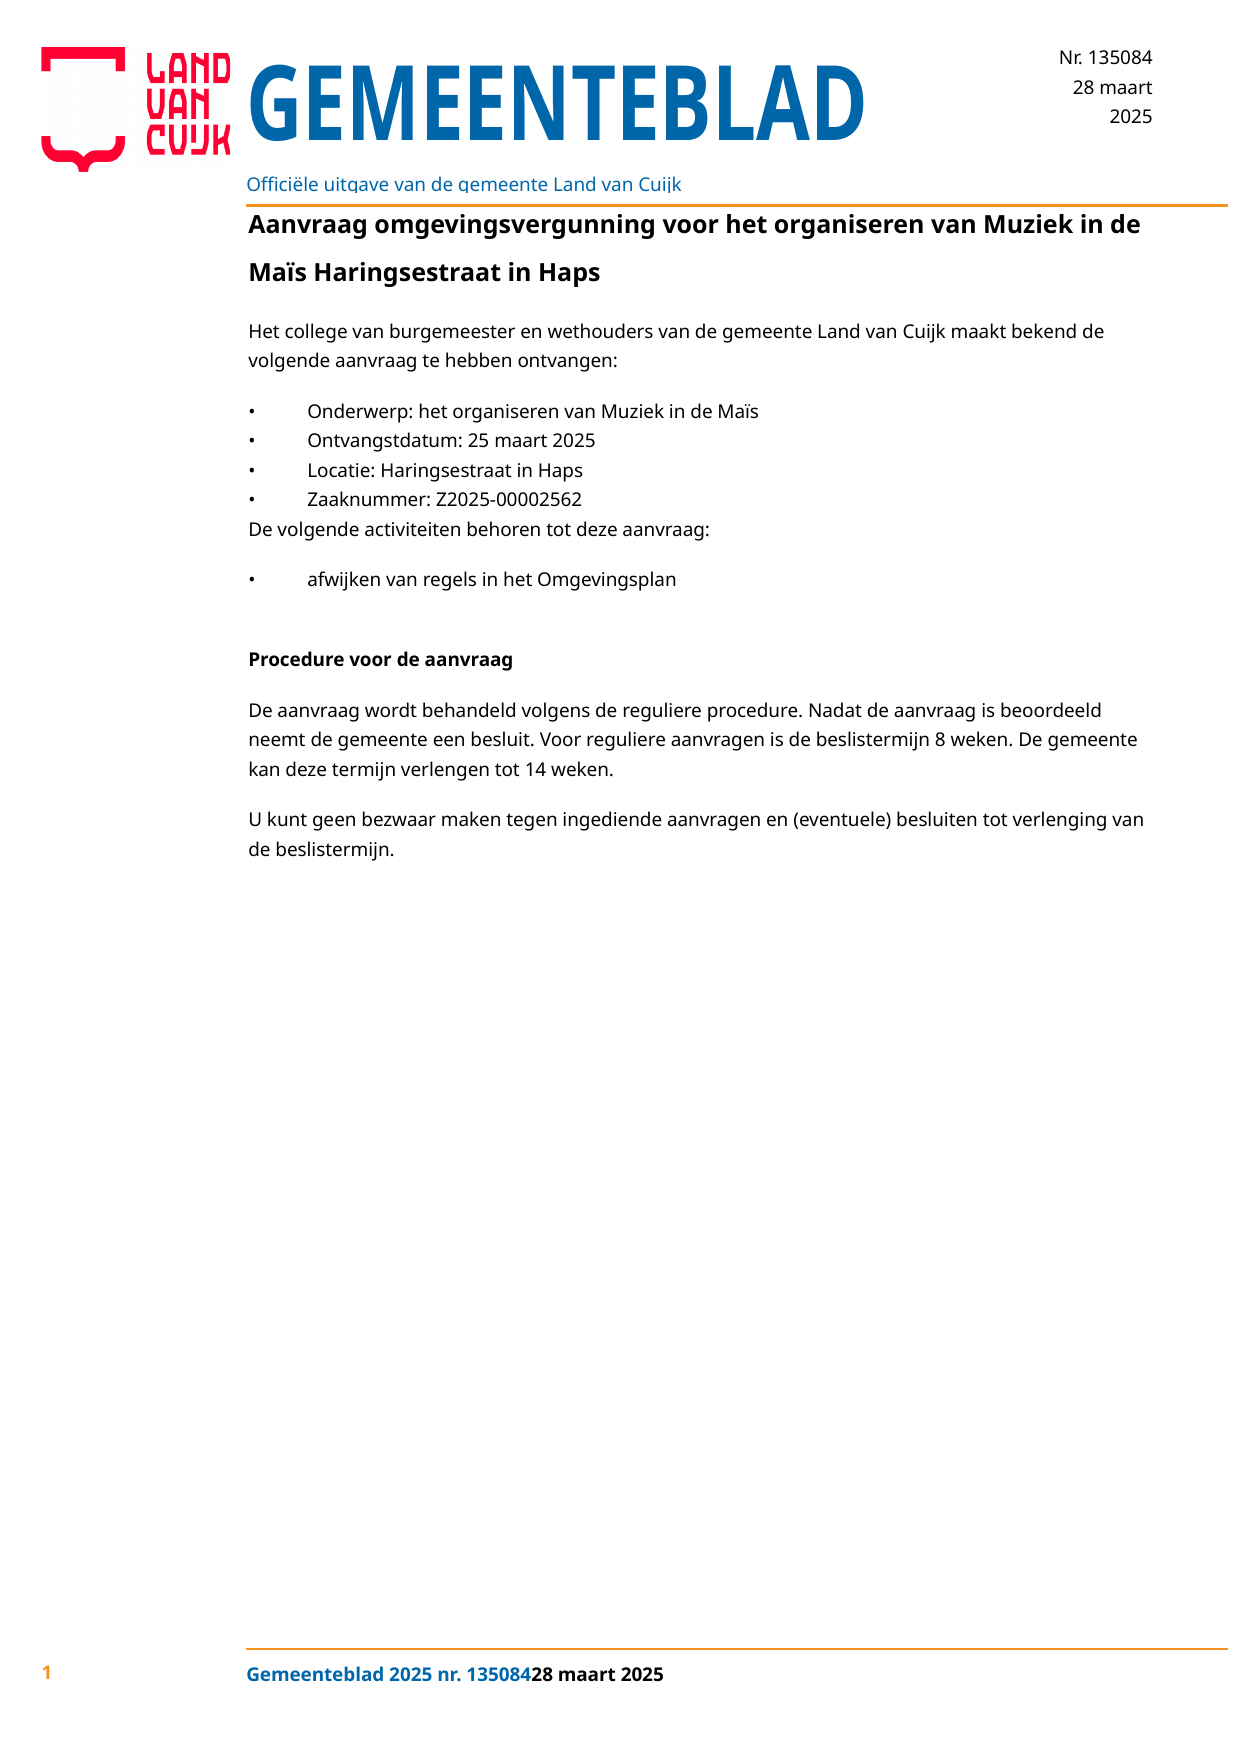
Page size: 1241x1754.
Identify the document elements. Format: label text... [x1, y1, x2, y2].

list Zaaknummer: Z2025-00002562 [248, 487, 1152, 512]
list Onderwerp: het organiseren van Muziek in de Maïs [248, 398, 1152, 424]
text De aanvraag wordt behandeld volgens de reguliere procedure. Nadat de aanvraag is beoordeeld neemt de gemeente een besluit. Voor reguliere aanvragen is de beslistermijn 8 weken. De gemeente kan deze termijn verlengen tot 14 weken. [248, 697, 1152, 782]
text U kunt geen bezwaar maken tegen ingediende aanvragen en (eventuele) besluiten tot verlenging van de beslistermijn. [248, 807, 1152, 862]
text Aanvraag omgevingsvergunning voor het organiseren van Muziek in de Maïs Haringsestraat in Haps [248, 207, 1152, 288]
text Het college van burgemeester en wethouders van de gemeente Land van Cuijk maakt bekend de volgende aanvraag te hebben ontvangen: [248, 318, 1152, 373]
list afwijken van regels in het Omgevingsplan [248, 567, 1152, 592]
list Locatie: Haringsestraat in Haps [248, 457, 1152, 483]
text De volgende activiteiten behoren tot deze aanvraag: [248, 516, 1152, 542]
picture [41, 47, 231, 172]
text Procedure voor de aanvraag [248, 647, 1152, 672]
list Ontvangstdatum: 25 maart 2025 [248, 427, 1152, 453]
